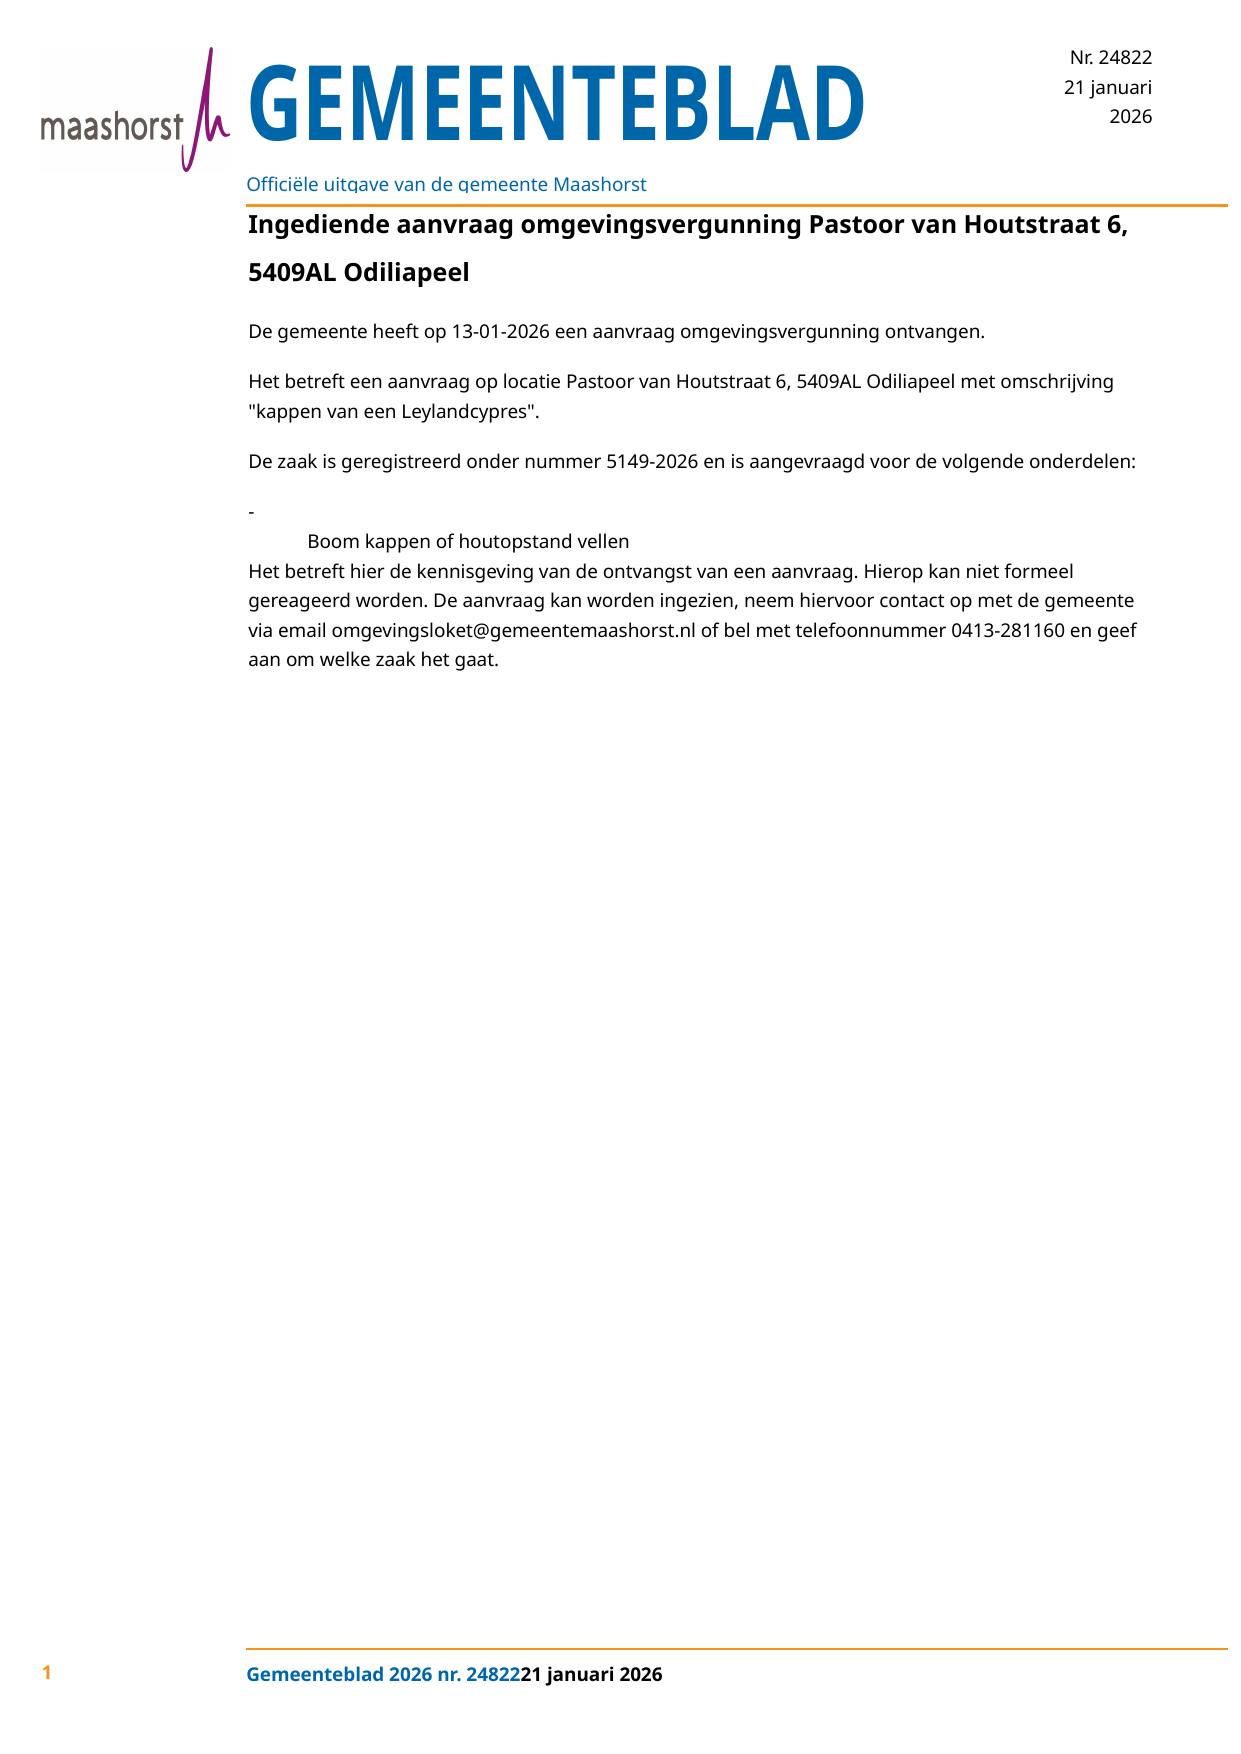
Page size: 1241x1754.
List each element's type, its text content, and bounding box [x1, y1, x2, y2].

text De zaak is geregistreerd onder nummer 5149-2026 en is aangevraagd voor de volgende onderdelen: [248, 448, 1152, 474]
text Ingediende aanvraag omgevingsvergunning Pastoor van Houtstraat 6, 5409AL Odiliapeel [248, 207, 1152, 288]
picture [41, 47, 231, 172]
text De gemeente heeft op 13-01-2026 een aanvraag omgevingsvergunning ontvangen. [248, 318, 1152, 344]
text Het betreft hier de kennisgeving van de ontvangst van een aanvraag. Hierop kan niet formeel gereageerd worden. De aanvraag kan worden ingezien, neem hiervoor contact op met de gemeente via email omgevingsloket@gemeentemaashorst.nl of bel met telefoonnummer 0413-281160 en geef aan om welke zaak het gaat. [248, 558, 1152, 672]
list Boom kappen of houtopstand vellen [248, 528, 1152, 554]
text Het betreft een aanvraag op locatie Pastoor van Houtstraat 6, 5409AL Odiliapeel met omschrijving "kappen van een Leylandcypres". [248, 368, 1152, 424]
